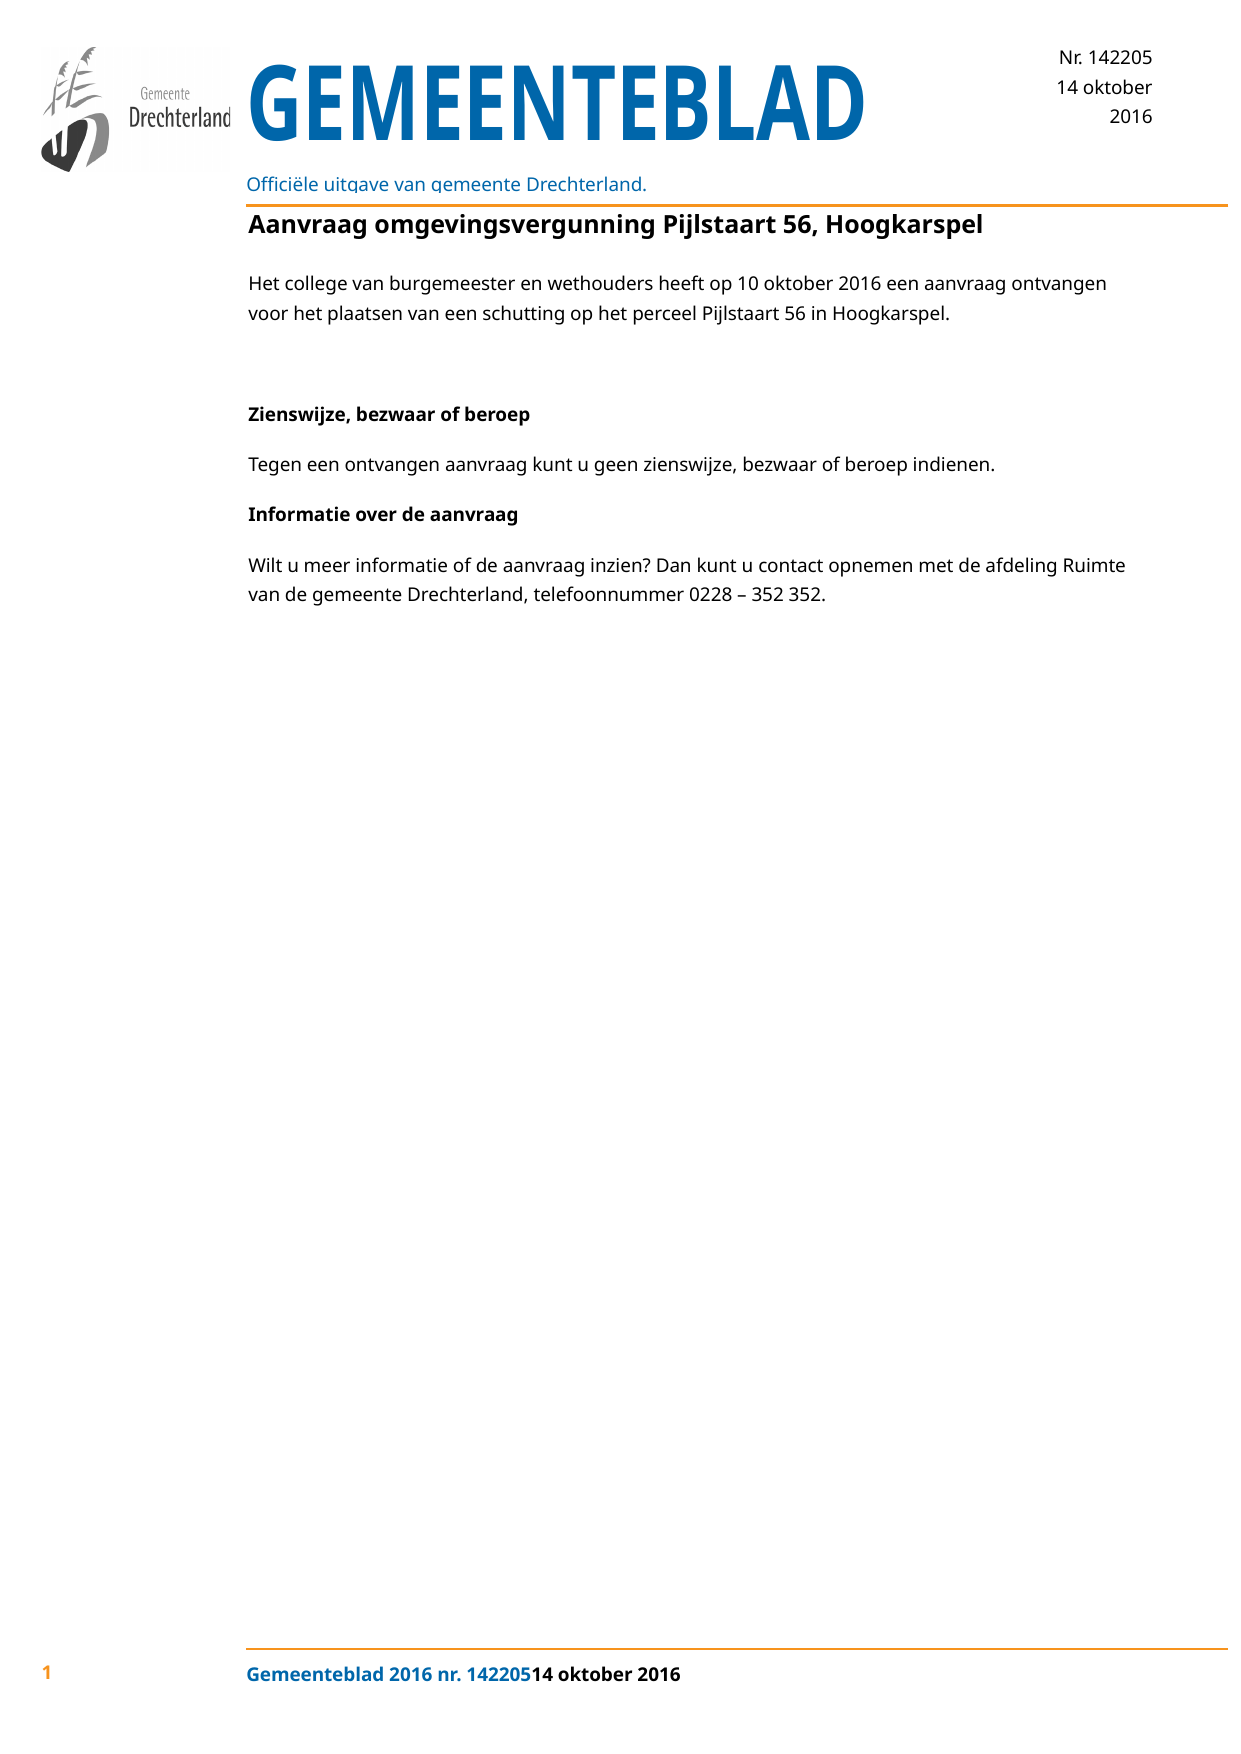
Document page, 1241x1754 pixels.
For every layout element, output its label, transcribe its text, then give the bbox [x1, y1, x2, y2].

text Informatie over de aanvraag [248, 502, 1152, 527]
text Het college van burgemeester en wethouders heeft op 10 oktober 2016 een aanvraag ontvangen voor het plaatsen van een schutting op het perceel Pijlstaart 56 in Hoogkarspel. [248, 270, 1152, 326]
text Wilt u meer informatie of de aanvraag inzien? Dan kunt u contact opnemen met de afdeling Ruimte van de gemeente Drechterland, telefoonnummer 0228 – 352 352. [248, 552, 1152, 607]
text Tegen een ontvangen aanvraag kunt u geen zienswijze, bezwaar of beroep indienen. [248, 451, 1152, 477]
text Aanvraag omgevingsvergunning Pijlstaart 56, Hoogkarspel [248, 207, 1152, 241]
text Zienswijze, bezwaar of beroep [248, 401, 1152, 426]
picture [41, 47, 231, 172]
